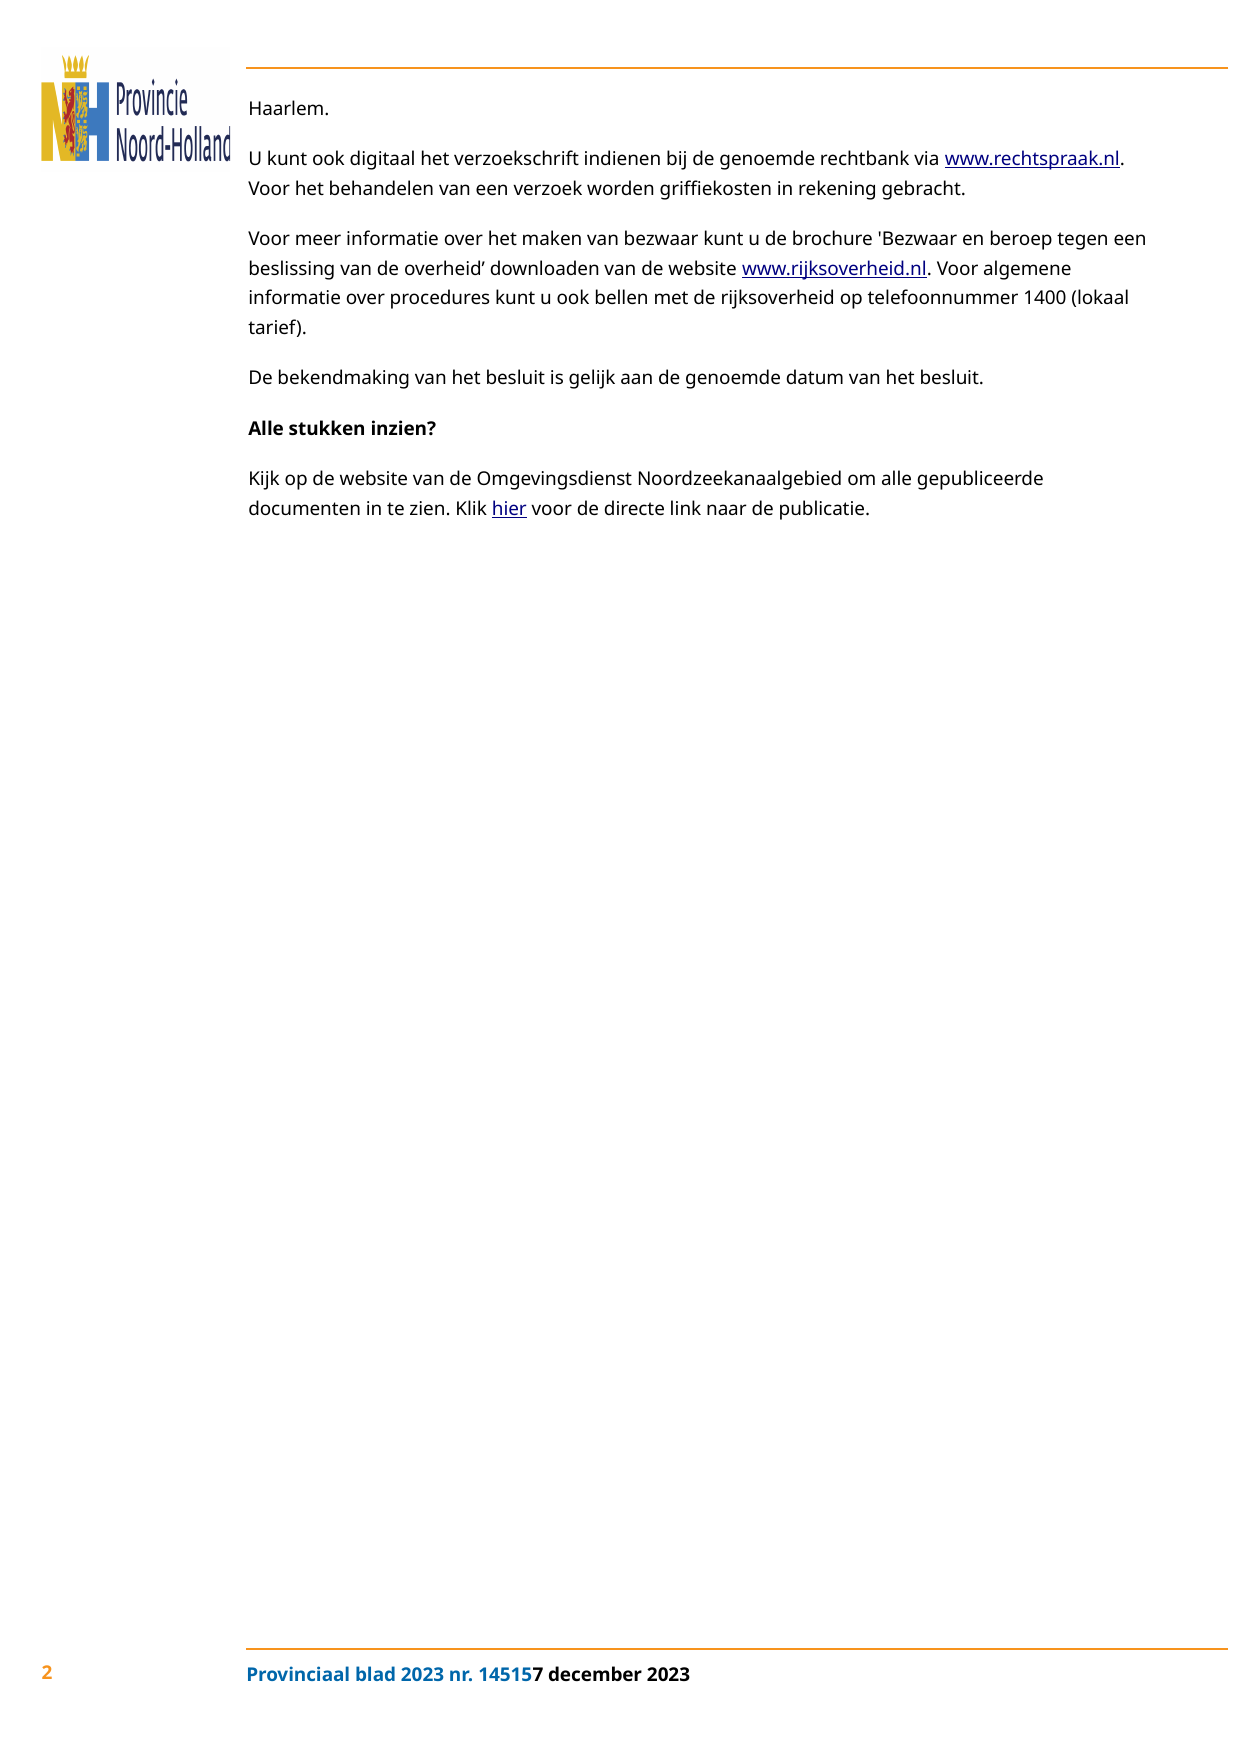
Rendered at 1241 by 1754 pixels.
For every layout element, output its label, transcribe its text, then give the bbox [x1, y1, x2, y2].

text U kunt ook digitaal het verzoekschrift indienen bij de genoemde rechtbank via www.rechtspraak.nl. Voor het behandelen van een verzoek worden griffiekosten in rekening gebracht. [248, 145, 1152, 201]
text Alle stukken inzien? [248, 415, 1152, 441]
text Voor meer informatie over het maken van bezwaar kunt u de brochure 'Bezwaar en beroep tegen een beslissing van de overheid’ downloaden van de website www.rijksoverheid.nl. Voor algemene informatie over procedures kunt u ook bellen met de rijksoverheid op telefoonnummer 1400 (lokaal tarief). [248, 225, 1152, 340]
text De bekendmaking van het besluit is gelijk aan de genoemde datum van het besluit. [248, 364, 1152, 390]
text Haarlem. [248, 95, 1152, 121]
picture [41, 47, 231, 172]
text Kijk op de website van de Omgevingsdienst Noordzeekanaalgebied om alle gepubliceerde documenten in te zien. Klik hier voor de directe link naar de publicatie. [248, 465, 1152, 521]
